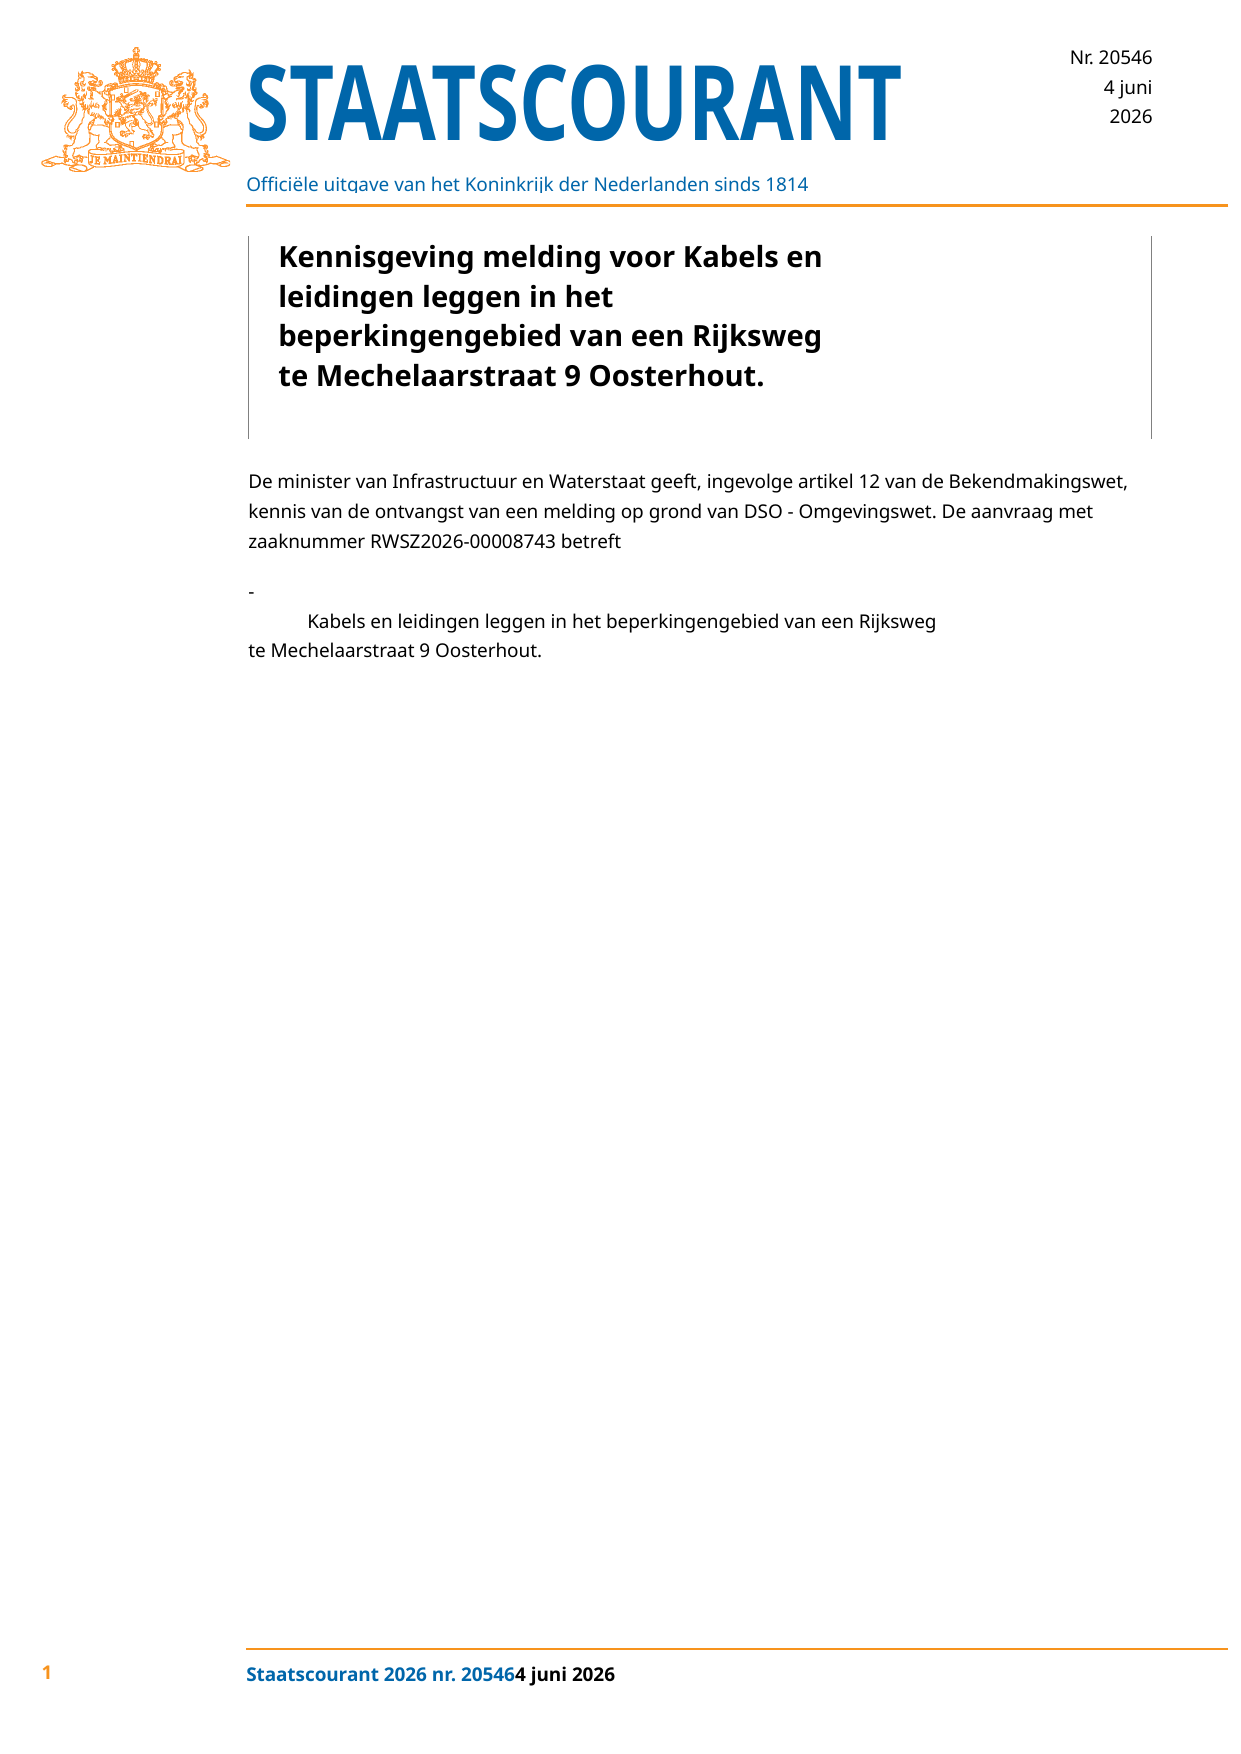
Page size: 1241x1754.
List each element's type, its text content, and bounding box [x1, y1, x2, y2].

picture [912, 236, 1090, 414]
list Kabels en leidingen leggen in het beperkingengebied van een Rijksweg [248, 608, 1152, 633]
table_header [1090, 236, 1151, 413]
picture [41, 47, 231, 172]
text De minister van Infrastructuur en Waterstaat geeft, ingevolge artikel 12 van de Bekendmakingswet, kennis van de ontvangst van een melding op grond van DSO - Omgevingswet. De aanvraag met zaaknummer RWSZ2026-00008743 betreft [248, 469, 1152, 553]
table_header Kennisgeving melding voor Kabels en leidingen leggen in het beperkingengebied van een Rijksweg te Mechelaarstraat 9 Oosterhout. [249, 236, 850, 439]
text te Mechelaarstraat 9 Oosterhout. [248, 637, 1152, 663]
table_header [850, 414, 1151, 439]
table_header [850, 236, 912, 413]
